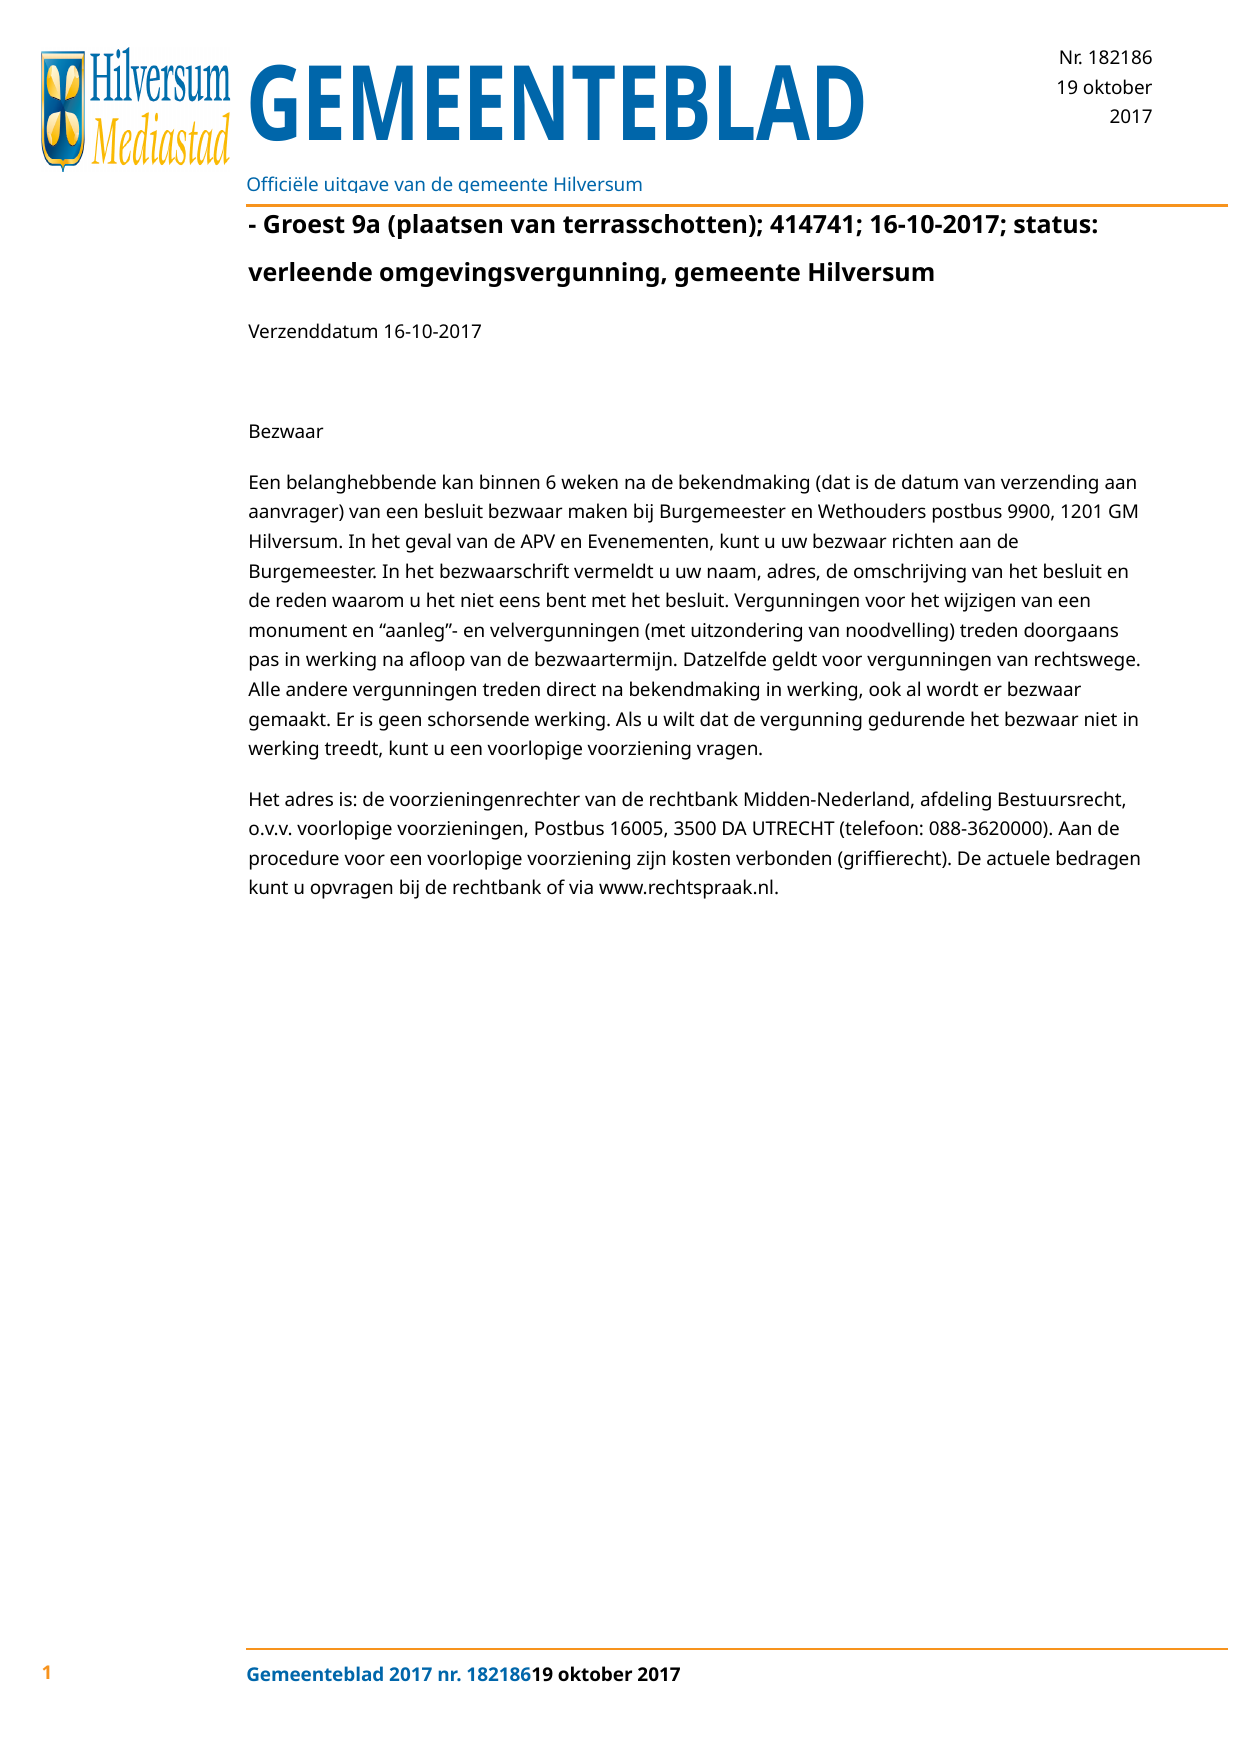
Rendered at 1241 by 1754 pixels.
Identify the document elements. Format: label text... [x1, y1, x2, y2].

text Verzenddatum 16-10-2017 [248, 318, 1152, 344]
text - Groest 9a (plaatsen van terrasschotten); 414741; 16-10-2017; status: verleende omgevingsvergunning, gemeente Hilversum [248, 207, 1152, 288]
text Het adres is: de voorzieningenrechter van de rechtbank Midden-Nederland, afdeling Bestuursrecht, o.v.v. voorlopige voorzieningen, Postbus 16005, 3500 DA UTRECHT (telefoon: 088-3620000). Aan de procedure voor een voorlopige voorziening zijn kosten verbonden (griffierecht). De actuele bedragen kunt u opvragen bij de rechtbank of via www.rechtspraak.nl. [248, 786, 1152, 900]
picture [41, 47, 231, 172]
text Bezwaar [248, 419, 1152, 444]
text Een belanghebbende kan binnen 6 weken na de bekendmaking (dat is de datum van verzending aan aanvrager) van een besluit bezwaar maken bij Burgemeester en Wethouders postbus 9900, 1201 GM Hilversum. In het geval van de APV en Evenementen, kunt u uw bezwaar richten aan de Burgemeester. In het bezwaarschrift vermeldt u uw naam, adres, de omschrijving van het besluit en de reden waarom u het niet eens bent met het besluit. Vergunningen voor het wijzigen van een monument en “aanleg”- en velvergunningen (met uitzondering van noodvelling) treden doorgaans pas in werking na afloop van de bezwaartermijn. Datzelfde geldt voor vergunningen van rechtswege. Alle andere vergunningen treden direct na bekendmaking in werking, ook al wordt er bezwaar gemaakt. Er is geen schorsende werking. Als u wilt dat de vergunning gedurende het bezwaar niet in werking treedt, kunt u een voorlopige voorziening vragen. [248, 469, 1152, 761]
